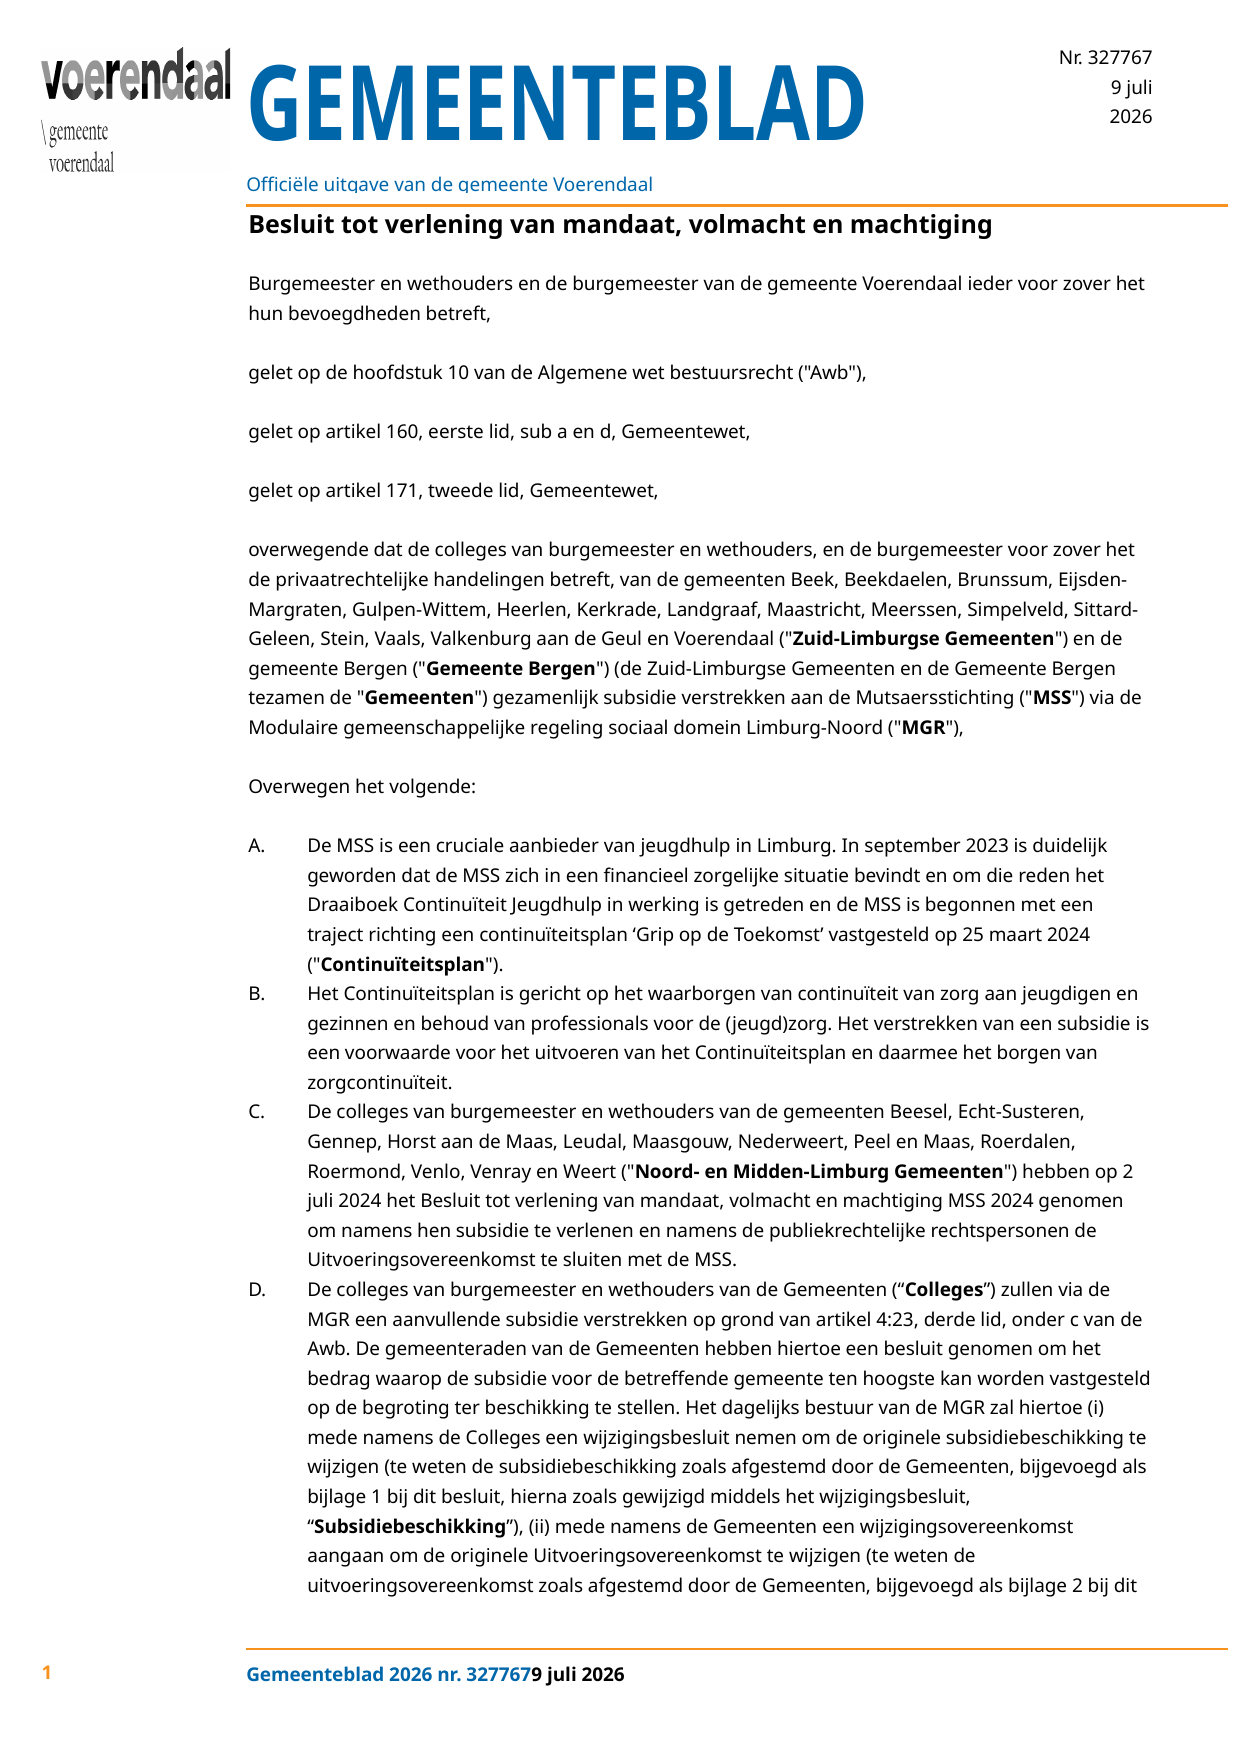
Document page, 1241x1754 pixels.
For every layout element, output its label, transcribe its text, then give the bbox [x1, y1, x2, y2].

list De MSS is een cruciale aanbieder van jeugdhulp in Limburg. In september 2023 is duidelijk geworden dat de MSS zich in een financieel zorgelijke situatie bevindt en om die reden het Draaiboek Continuïteit Jeugdhulp in werking is getreden en de MSS is begonnen met een traject richting een continuïteitsplan ‘Grip op de Toekomst’ vastgesteld op 25 maart 2024 ("Continuïteitsplan"). [248, 832, 1152, 976]
text gelet op artikel 160, eerste lid, sub a en d, Gemeentewet, [248, 418, 1152, 444]
text gelet op de hoofdstuk 10 van de Algemene wet bestuursrecht ("Awb"), [248, 359, 1152, 385]
text overwegende dat de colleges van burgemeester en wethouders, en de burgemeester voor zover het de privaatrechtelijke handelingen betreft, van de gemeenten Beek, Beekdaelen, Brunssum, Eijsden-Margraten, Gulpen-Wittem, Heerlen, Kerkrade, Landgraaf, Maastricht, Meerssen, Simpelveld, Sittard-Geleen, Stein, Vaals, Valkenburg aan de Geul en Voerendaal ("Zuid-Limburgse Gemeenten") en de gemeente Bergen ("Gemeente Bergen") (de Zuid-Limburgse Gemeenten en de Gemeente Bergen tezamen de "Gemeenten") gezamenlijk subsidie verstrekken aan de Mutsaersstichting ("MSS") via de Modulaire gemeenschappelijke regeling sociaal domein Limburg-Noord ("MGR"), [248, 537, 1152, 740]
text Besluit tot verlening van mandaat, volmacht en machtiging [248, 207, 1152, 241]
text Overwegen het volgende: [248, 773, 1152, 799]
picture [41, 47, 231, 172]
list De colleges van burgemeester en wethouders van de Gemeenten (“Colleges”) zullen via de MGR een aanvullende subsidie verstrekken op grond van artikel 4:23, derde lid, onder c van de Awb. De gemeenteraden van de Gemeenten hebben hiertoe een besluit genomen om het bedrag waarop de subsidie voor de betreffende gemeente ten hoogste kan worden vastgesteld op de begroting ter beschikking te stellen. Het dagelijks bestuur van de MGR zal hiertoe (i) mede namens de Colleges een wijzigingsbesluit nemen om de originele subsidiebeschikking te wijzigen (te weten de subsidiebeschikking zoals afgestemd door de Gemeenten, bijgevoegd als bijlage 1 bij dit besluit, hierna zoals gewijzigd middels het wijzigingsbesluit, “Subsidiebeschikking”), (ii) mede namens de Gemeenten een wijzigingsovereenkomst aangaan om de originele Uitvoeringsovereenkomst te wijzigen (te weten de uitvoeringsovereenkomst zoals afgestemd door de Gemeenten, bijgevoegd als bijlage 2 bij dit [248, 1276, 1152, 1598]
text gelet op artikel 171, tweede lid, Gemeentewet, [248, 477, 1152, 503]
list Het Continuïteitsplan is gericht op het waarborgen van continuïteit van zorg aan jeugdigen en gezinnen en behoud van professionals voor de (jeugd)zorg. Het verstrekken van een subsidie is een voorwaarde voor het uitvoeren van het Continuïteitsplan en daarmee het borgen van zorgcontinuïteit. [248, 980, 1152, 1095]
list De colleges van burgemeester en wethouders van de gemeenten Beesel, Echt-Susteren, Gennep, Horst aan de Maas, Leudal, Maasgouw, Nederweert, Peel en Maas, Roerdalen, Roermond, Venlo, Venray en Weert ("Noord- en Midden-Limburg Gemeenten") hebben op 2 juli 2024 het Besluit tot verlening van mandaat, volmacht en machtiging MSS 2024 genomen om namens hen subsidie te verlenen en namens de publiekrechtelijke rechtspersonen de Uitvoeringsovereenkomst te sluiten met de MSS. [248, 1099, 1152, 1272]
text Burgemeester en wethouders en de burgemeester van de gemeente Voerendaal ieder voor zover het hun bevoegdheden betreft, [248, 270, 1152, 326]
